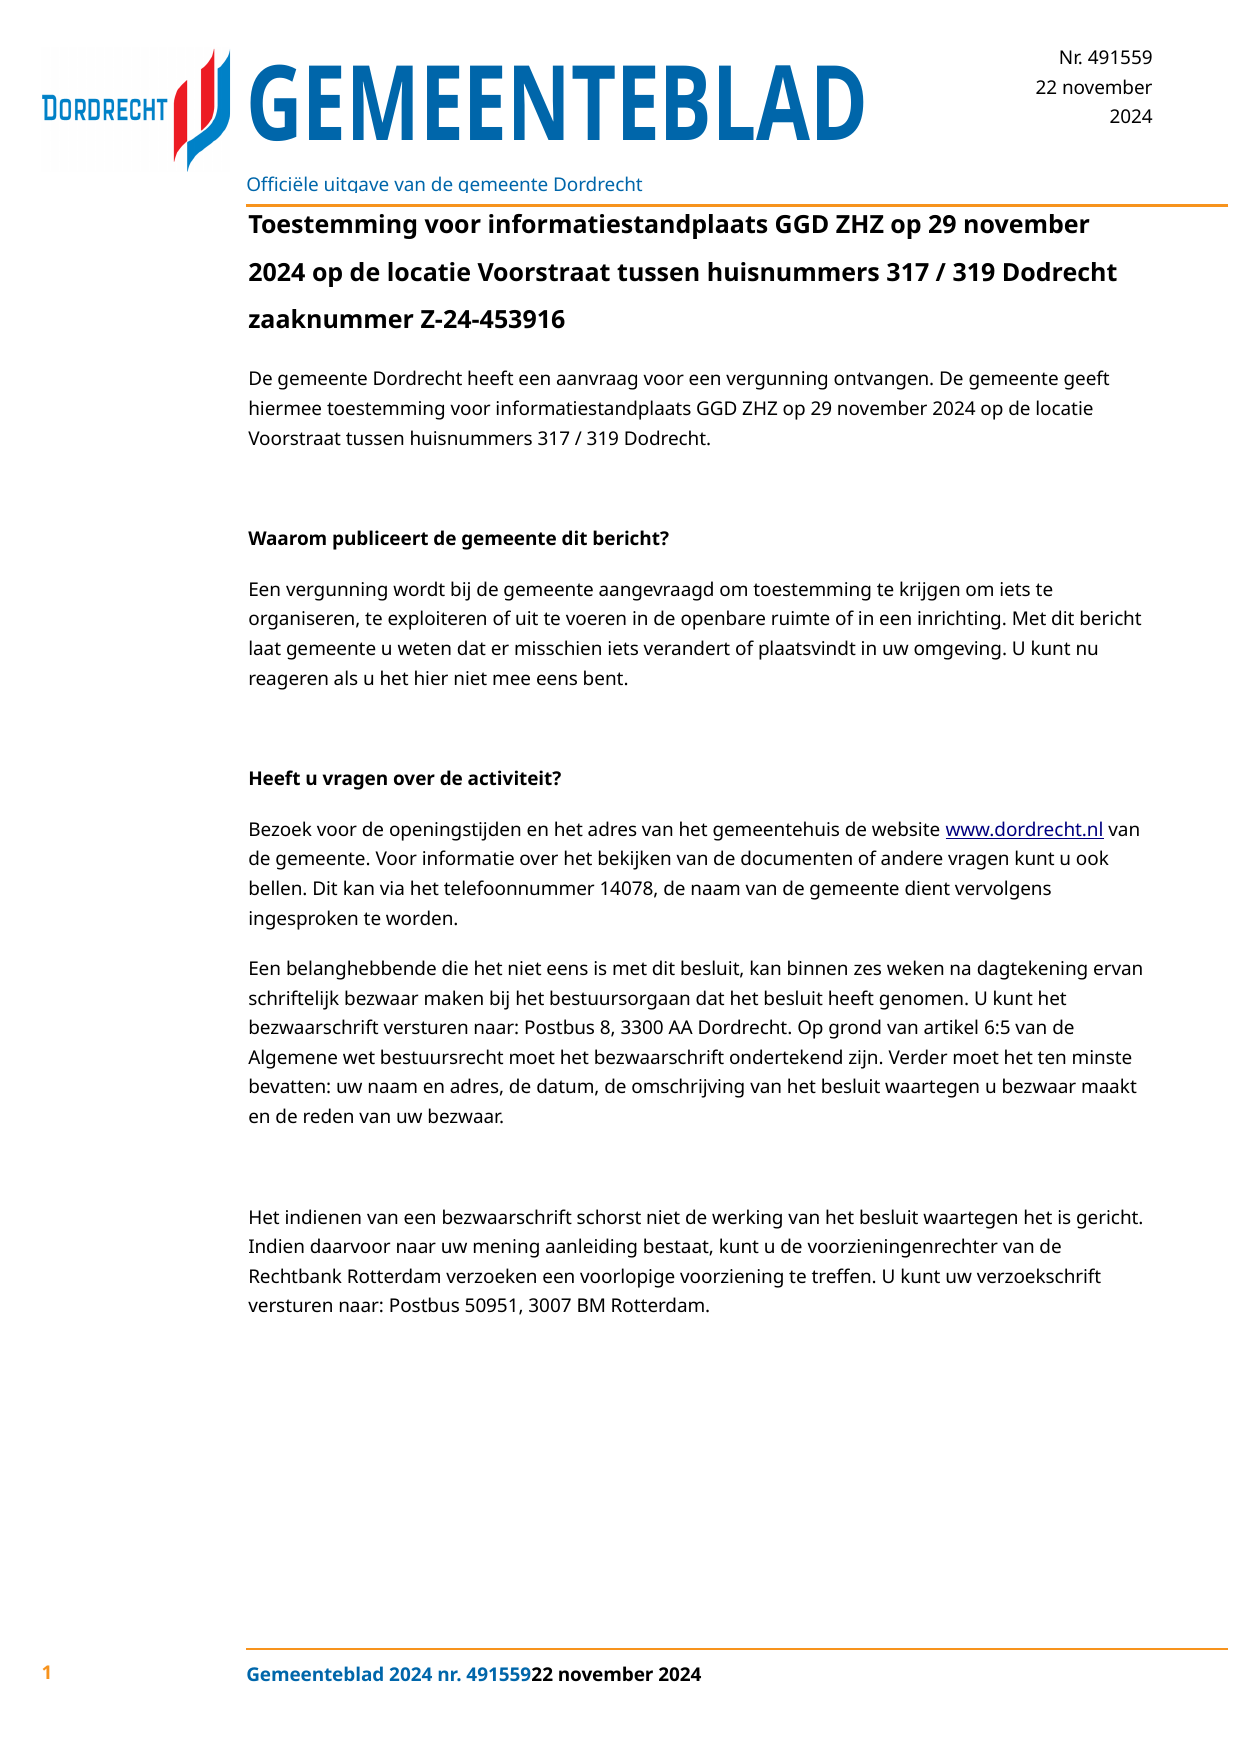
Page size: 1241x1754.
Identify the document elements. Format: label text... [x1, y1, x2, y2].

text Een belanghebbende die het niet eens is met dit besluit, kan binnen zes weken na dagtekening ervan schriftelijk bezwaar maken bij het bestuursorgaan dat het besluit heeft genomen. U kunt het bezwaarschrift versturen naar: Postbus 8, 3300 AA Dordrecht. Op grond van artikel 6:5 van de Algemene wet bestuursrecht moet het bezwaarschrift ondertekend zijn. Verder moet het ten minste bevatten: uw naam en adres, de datum, de omschrijving van het besluit waartegen u bezwaar maakt en de reden van uw bezwaar. [248, 955, 1152, 1129]
text Toestemming voor informatiestandplaats GGD ZHZ op 29 november 2024 op de locatie Voorstraat tussen huisnummers 317 / 319 Dodrecht zaaknummer Z-24-453916 [248, 207, 1152, 336]
text Heeft u vragen over de activiteit? [248, 766, 1152, 791]
text Het indienen van een bezwaarschrift schorst niet de werking van het besluit waartegen het is gericht. Indien daarvoor naar uw mening aanleiding bestaat, kunt u de voorzieningenrechter van de Rechtbank Rotterdam verzoeken een voorlopige voorziening te treffen. U kunt uw verzoekschrift versturen naar: Postbus 50951, 3007 BM Rotterdam. [248, 1204, 1152, 1318]
text Bezoek voor de openingstijden en het adres van het gemeentehuis de website www.dordrecht.nl van de gemeente. Voor informatie over het bekijken van de documenten of andere vragen kunt u ook bellen. Dit kan via het telefoonnummer 14078, de naam van de gemeente dient vervolgens ingesproken te worden. [248, 816, 1152, 930]
text Waarom publiceert de gemeente dit bericht? [248, 526, 1152, 551]
picture [41, 47, 231, 172]
text De gemeente Dordrecht heeft een aanvraag voor een vergunning ontvangen. De gemeente geeft hiermee toestemming voor informatiestandplaats GGD ZHZ op 29 november 2024 op de locatie Voorstraat tussen huisnummers 317 / 319 Dodrecht. [248, 366, 1152, 450]
text Een vergunning wordt bij de gemeente aangevraagd om toestemming te krijgen om iets te organiseren, te exploiteren of uit te voeren in de openbare ruimte of in een inrichting. Met dit bericht laat gemeente u weten dat er misschien iets verandert of plaatsvindt in uw omgeving. U kunt nu reageren als u het hier niet mee eens bent. [248, 576, 1152, 690]
